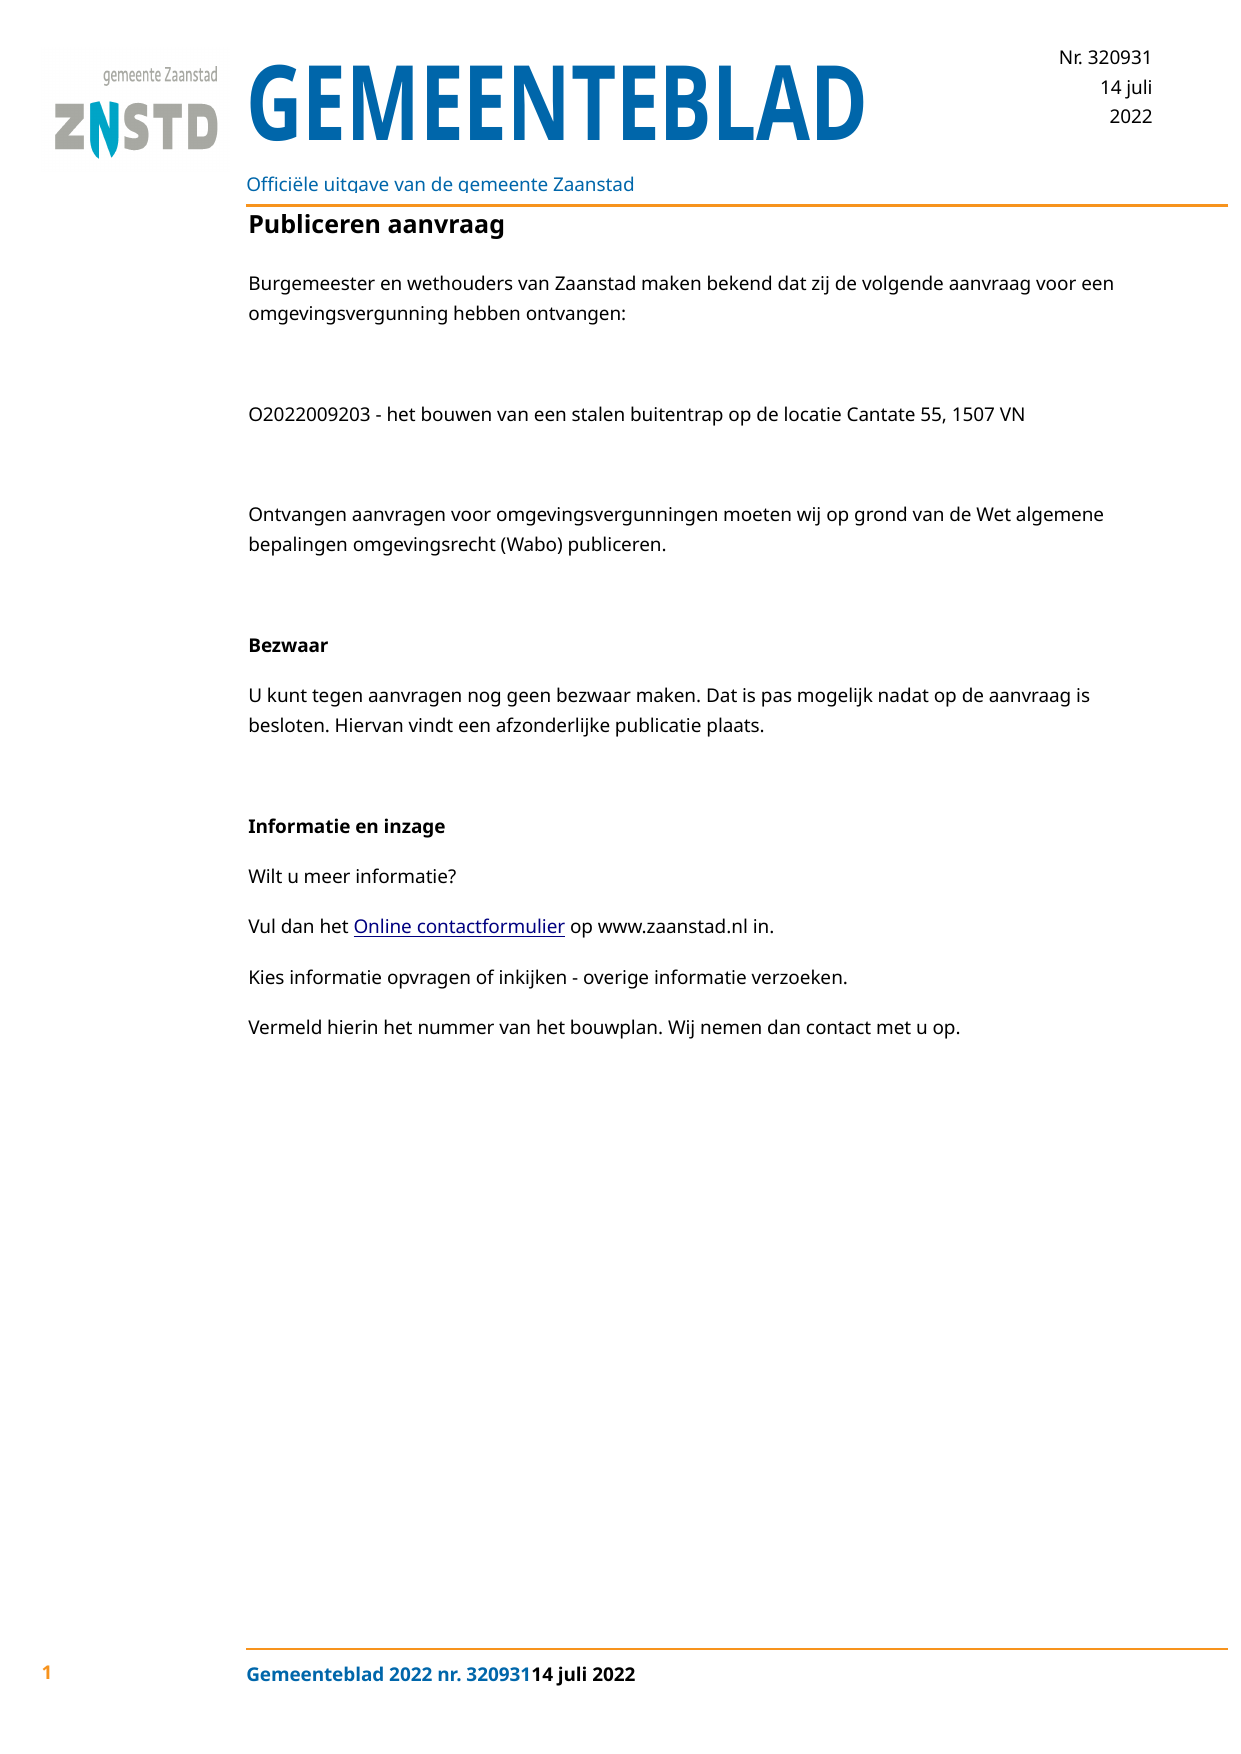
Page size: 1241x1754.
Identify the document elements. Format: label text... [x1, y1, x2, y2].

text Kies informatie opvragen of inkijken - overige informatie verzoeken. [248, 964, 1152, 990]
picture [41, 47, 231, 172]
text Bezwaar [248, 632, 1152, 658]
text Publiceren aanvraag [248, 207, 1152, 241]
text Wilt u meer informatie? [248, 863, 1152, 889]
text Vul dan het Online contactformulier op www.zaanstad.nl in. [248, 914, 1152, 939]
text Vermeld hierin het nummer van het bouwplan. Wij nemen dan contact met u op. [248, 1014, 1152, 1040]
text O2022009203 - het bouwen van een stalen buitentrap op de locatie Cantate 55, 1507 VN [248, 401, 1152, 426]
text Informatie en inzage [248, 813, 1152, 838]
text Burgemeester en wethouders van Zaanstad maken bekend dat zij de volgende aanvraag voor een omgevingsvergunning hebben ontvangen: [248, 270, 1152, 326]
text U kunt tegen aanvragen nog geen bezwaar maken. Dat is pas mogelijk nadat op de aanvraag is besloten. Hiervan vindt een afzonderlijke publicatie plaats. [248, 682, 1152, 738]
text Ontvangen aanvragen voor omgevingsvergunningen moeten wij op grond van de Wet algemene bepalingen omgevingsrecht (Wabo) publiceren. [248, 502, 1152, 557]
